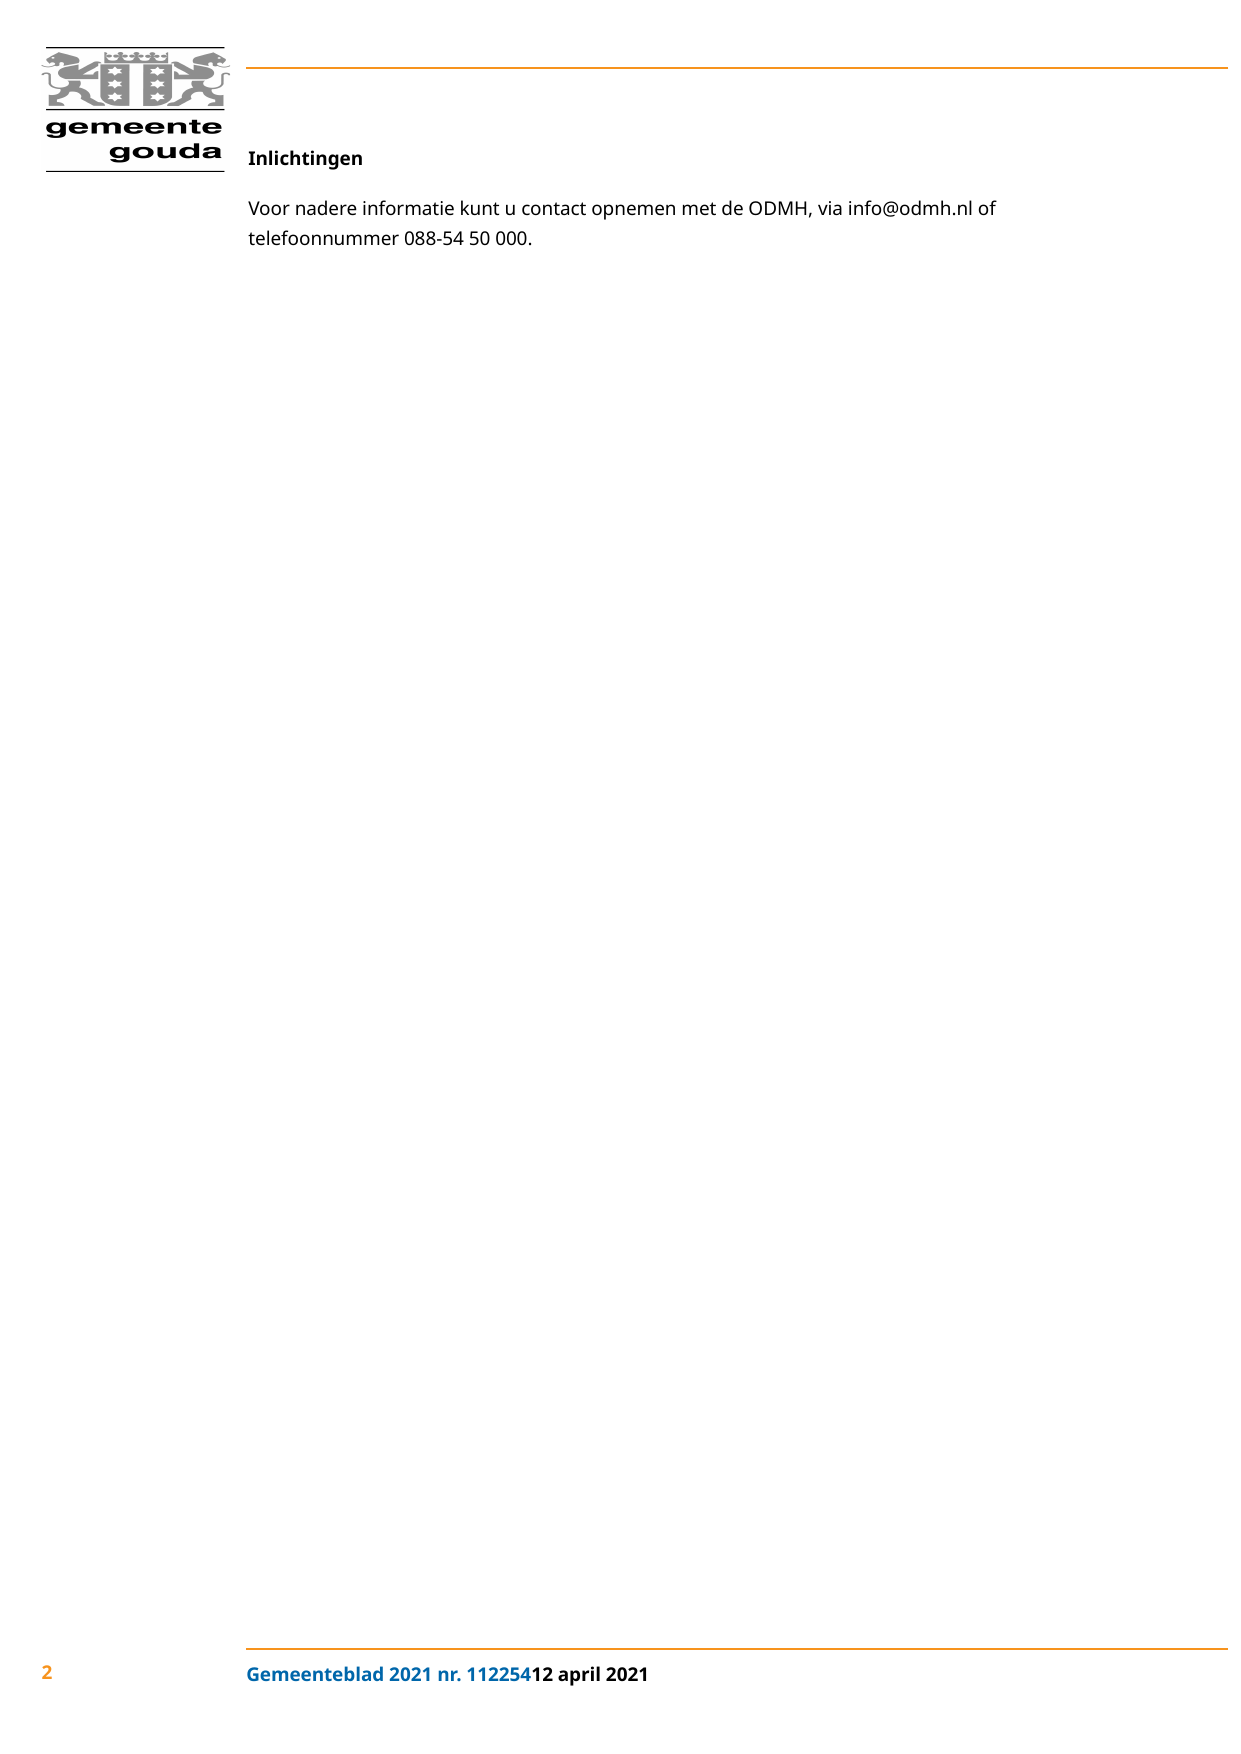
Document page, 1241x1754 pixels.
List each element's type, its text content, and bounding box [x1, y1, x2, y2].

text Voor nadere informatie kunt u contact opnemen met de ODMH, via info@odmh.nl of telefoonnummer 088-54 50 000. [248, 196, 1152, 251]
picture [41, 47, 231, 172]
text Inlichtingen [248, 145, 1152, 171]
